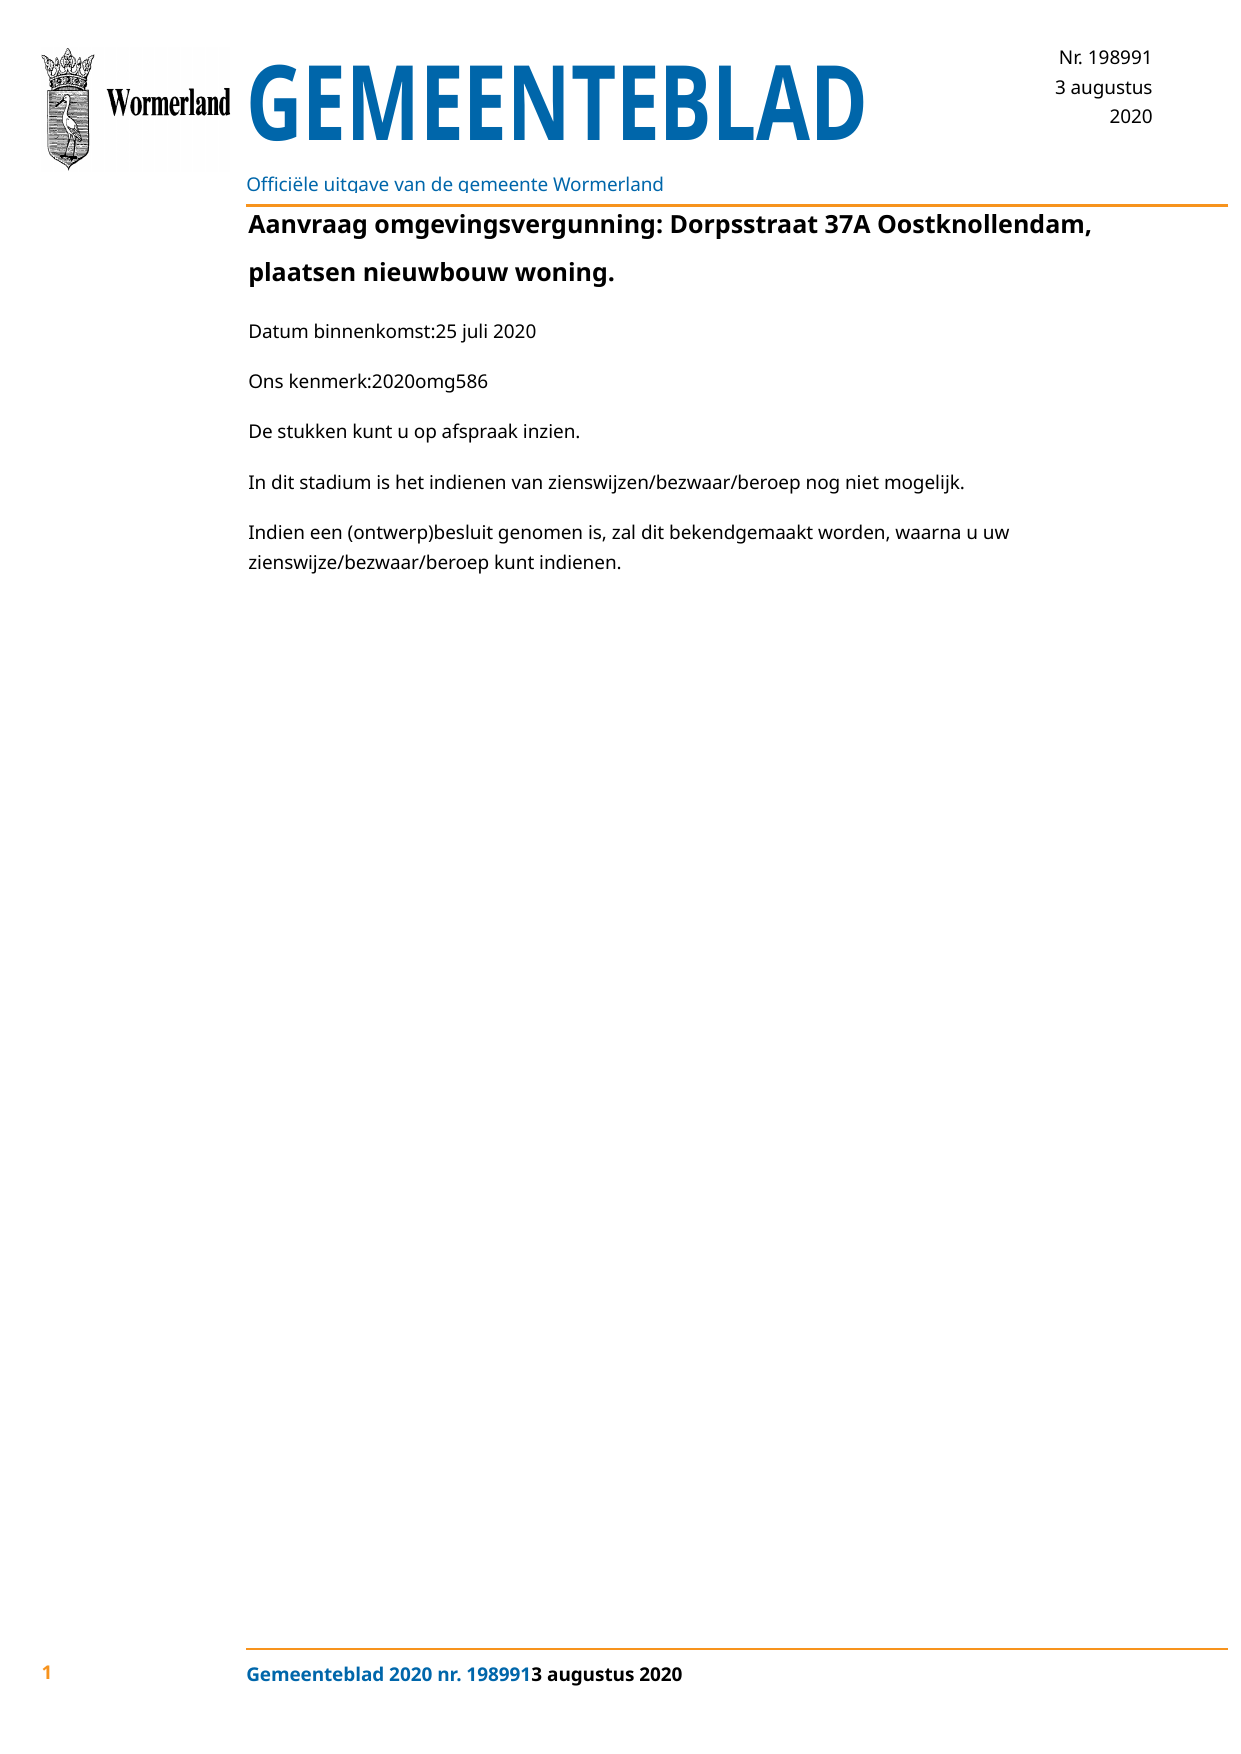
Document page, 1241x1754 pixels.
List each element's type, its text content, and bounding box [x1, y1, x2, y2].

text Aanvraag omgevingsvergunning: Dorpsstraat 37A Oostknollendam, plaatsen nieuwbouw woning. [248, 207, 1152, 288]
text De stukken kunt u op afspraak inzien. [248, 419, 1152, 444]
text Ons kenmerk:2020omg586 [248, 368, 1152, 394]
text Datum binnenkomst:25 juli 2020 [248, 318, 1152, 344]
picture [41, 47, 231, 172]
text In dit stadium is het indienen van zienswijzen/bezwaar/beroep nog niet mogelijk. [248, 469, 1152, 495]
text Indien een (ontwerp)besluit genomen is, zal dit bekendgemaakt worden, waarna u uw zienswijze/bezwaar/beroep kunt indienen. [248, 519, 1152, 575]
